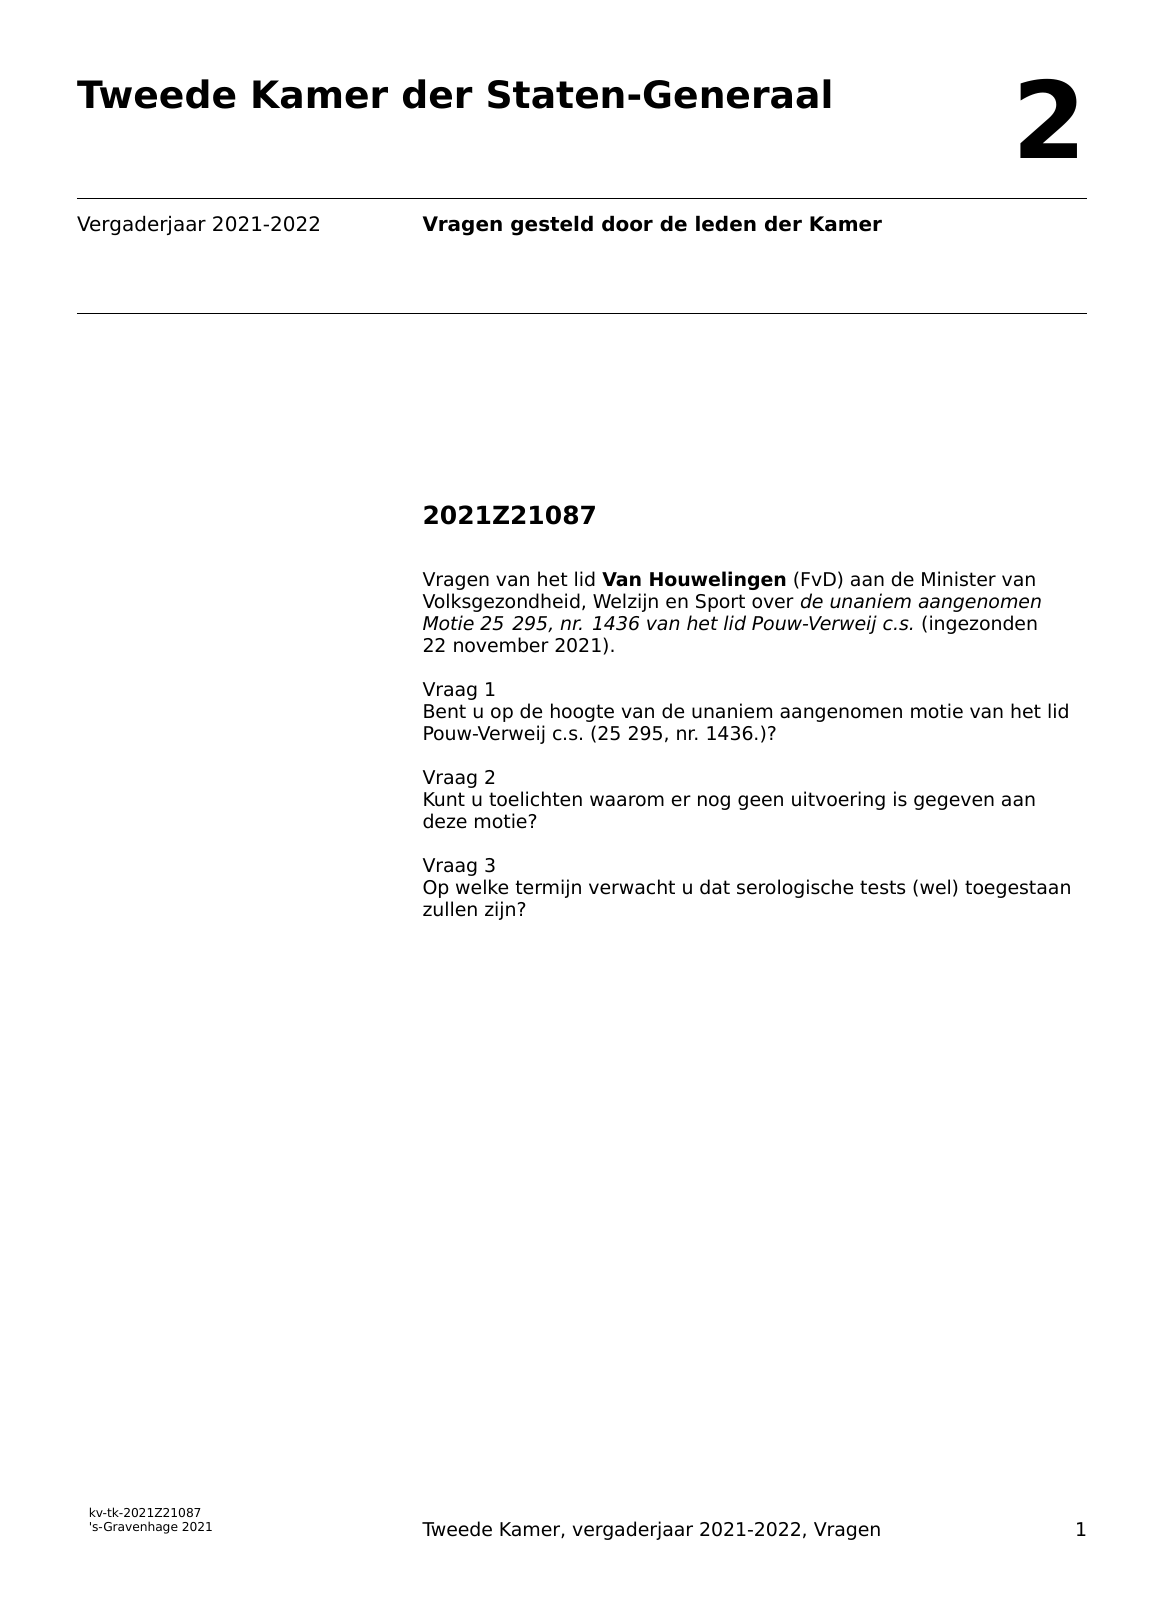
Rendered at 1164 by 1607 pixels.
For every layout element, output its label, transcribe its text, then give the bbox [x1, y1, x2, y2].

table_header Tweede Kamer der Staten-Generaal [77, 59, 886, 198]
text kv-tk-2021Z21087 [88, 1506, 323, 1520]
text Vraag 3 [422, 855, 1087, 877]
table_cell Vergaderjaar 2021-2022 [77, 199, 422, 313]
text 2021Z21087 [422, 501, 1087, 531]
text Vraag 1 [422, 679, 1087, 701]
text Vragen van het lid Van Houwelingen (FvD) aan de Minister van Volksgezondheid, Welzijn en Sport over de unaniem aangenomen Motie 25 295, nr. 1436 van het lid Pouw-Verweij c.s. (ingezonden 22 november 2021). [422, 569, 1087, 657]
text 's-Gravenhage 2021 [88, 1520, 323, 1534]
table_header 2 [886, 59, 1087, 198]
text Kunt u toelichten waarom er nog geen uitvoering is gegeven aan deze motie? [422, 789, 1087, 833]
text Bent u op de hoogte van de unaniem aangenomen motie van het lid Pouw-Verweij c.s. (25 295, nr. 1436.)? [422, 701, 1087, 745]
table_cell Vragen gesteld door de leden der Kamer [422, 199, 1087, 313]
text Vraag 2 [422, 767, 1087, 789]
text Op welke termijn verwacht u dat serologische tests (wel) toegestaan zullen zijn? [422, 877, 1087, 921]
